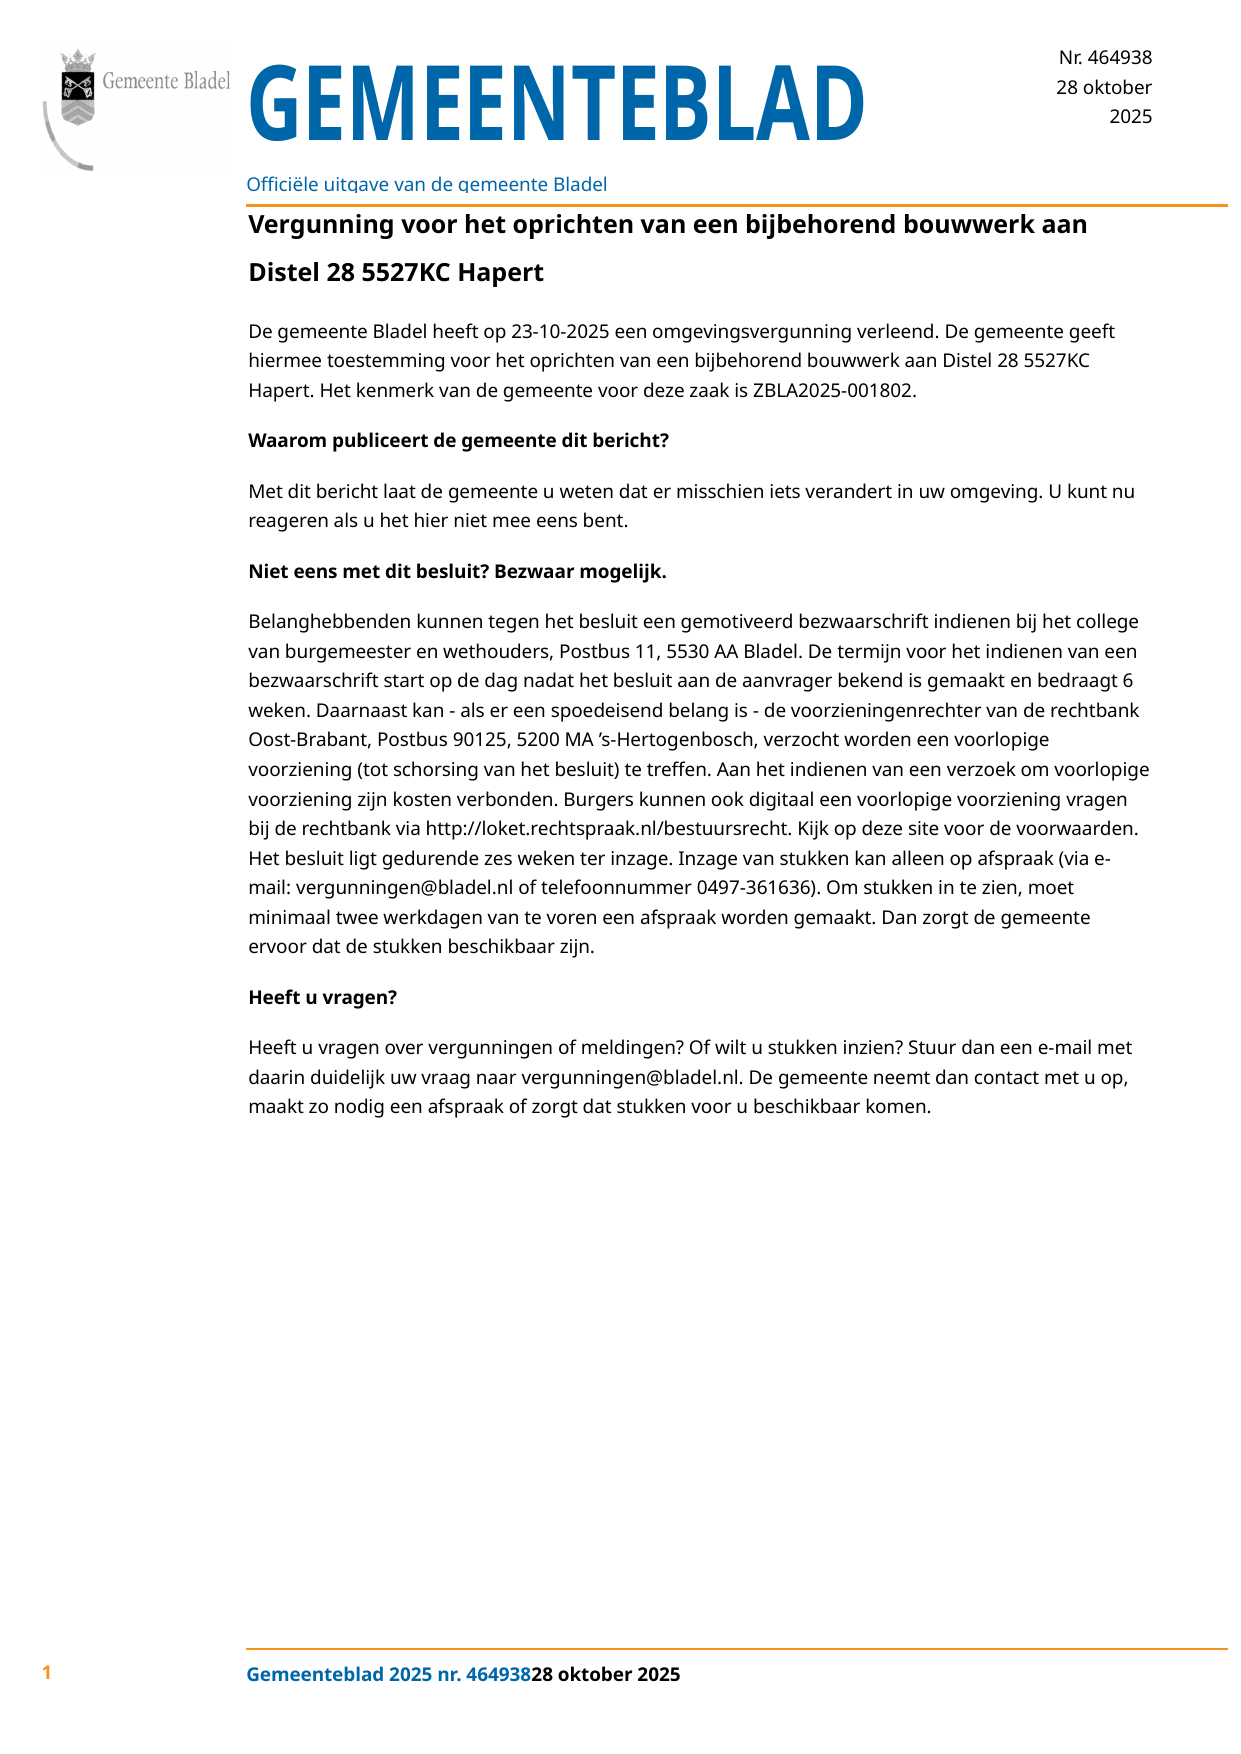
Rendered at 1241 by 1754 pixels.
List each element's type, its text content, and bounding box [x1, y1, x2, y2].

text Waarom publiceert de gemeente dit bericht? [248, 427, 1152, 453]
text Belanghebbenden kunnen tegen het besluit een gemotiveerd bezwaarschrift indienen bij het college van burgemeester en wethouders, Postbus 11, 5530 AA Bladel. De termijn voor het indienen van een bezwaarschrift start op de dag nadat het besluit aan de aanvrager bekend is gemaakt en bedraagt 6 weken. Daarnaast kan - als er een spoedeisend belang is - de voorzieningenrechter van de rechtbank Oost-Brabant, Postbus 90125, 5200 MA ’s-Hertogenbosch, verzocht worden een voorlopige voorziening (tot schorsing van het besluit) te treffen. Aan het indienen van een verzoek om voorlopige voorziening zijn kosten verbonden. Burgers kunnen ook digitaal een voorlopige voorziening vragen bij de rechtbank via http://loket.rechtspraak.nl/bestuursrecht. Kijk op deze site voor de voorwaarden. Het besluit ligt gedurende zes weken ter inzage. Inzage van stukken kan alleen op afspraak (via e-mail: vergunningen@bladel.nl of telefoonnummer 0497-361636). Om stukken in te zien, moet minimaal twee werkdagen van te voren een afspraak worden gemaakt. Dan zorgt de gemeente ervoor dat de stukken beschikbaar zijn. [248, 608, 1152, 959]
text Heeft u vragen over vergunningen of meldingen? Of wilt u stukken inzien? Stuur dan een e-mail met daarin duidelijk uw vraag naar vergunningen@bladel.nl. De gemeente neemt dan contact met u op, maakt zo nodig een afspraak of zorgt dat stukken voor u beschikbaar komen. [248, 1034, 1152, 1119]
picture [41, 47, 231, 172]
text Niet eens met dit besluit? Bezwaar mogelijk. [248, 558, 1152, 584]
text Vergunning voor het oprichten van een bijbehorend bouwwerk aan Distel 28 5527KC Hapert [248, 207, 1152, 288]
text Heeft u vragen? [248, 984, 1152, 1010]
text Met dit bericht laat de gemeente u weten dat er misschien iets verandert in uw omgeving. U kunt nu reageren als u het hier niet mee eens bent. [248, 478, 1152, 533]
text De gemeente Bladel heeft op 23-10-2025 een omgevingsvergunning verleend. De gemeente geeft hiermee toestemming voor het oprichten van een bijbehorend bouwwerk aan Distel 28 5527KC Hapert. Het kenmerk van de gemeente voor deze zaak is ZBLA2025-001802. [248, 318, 1152, 403]
